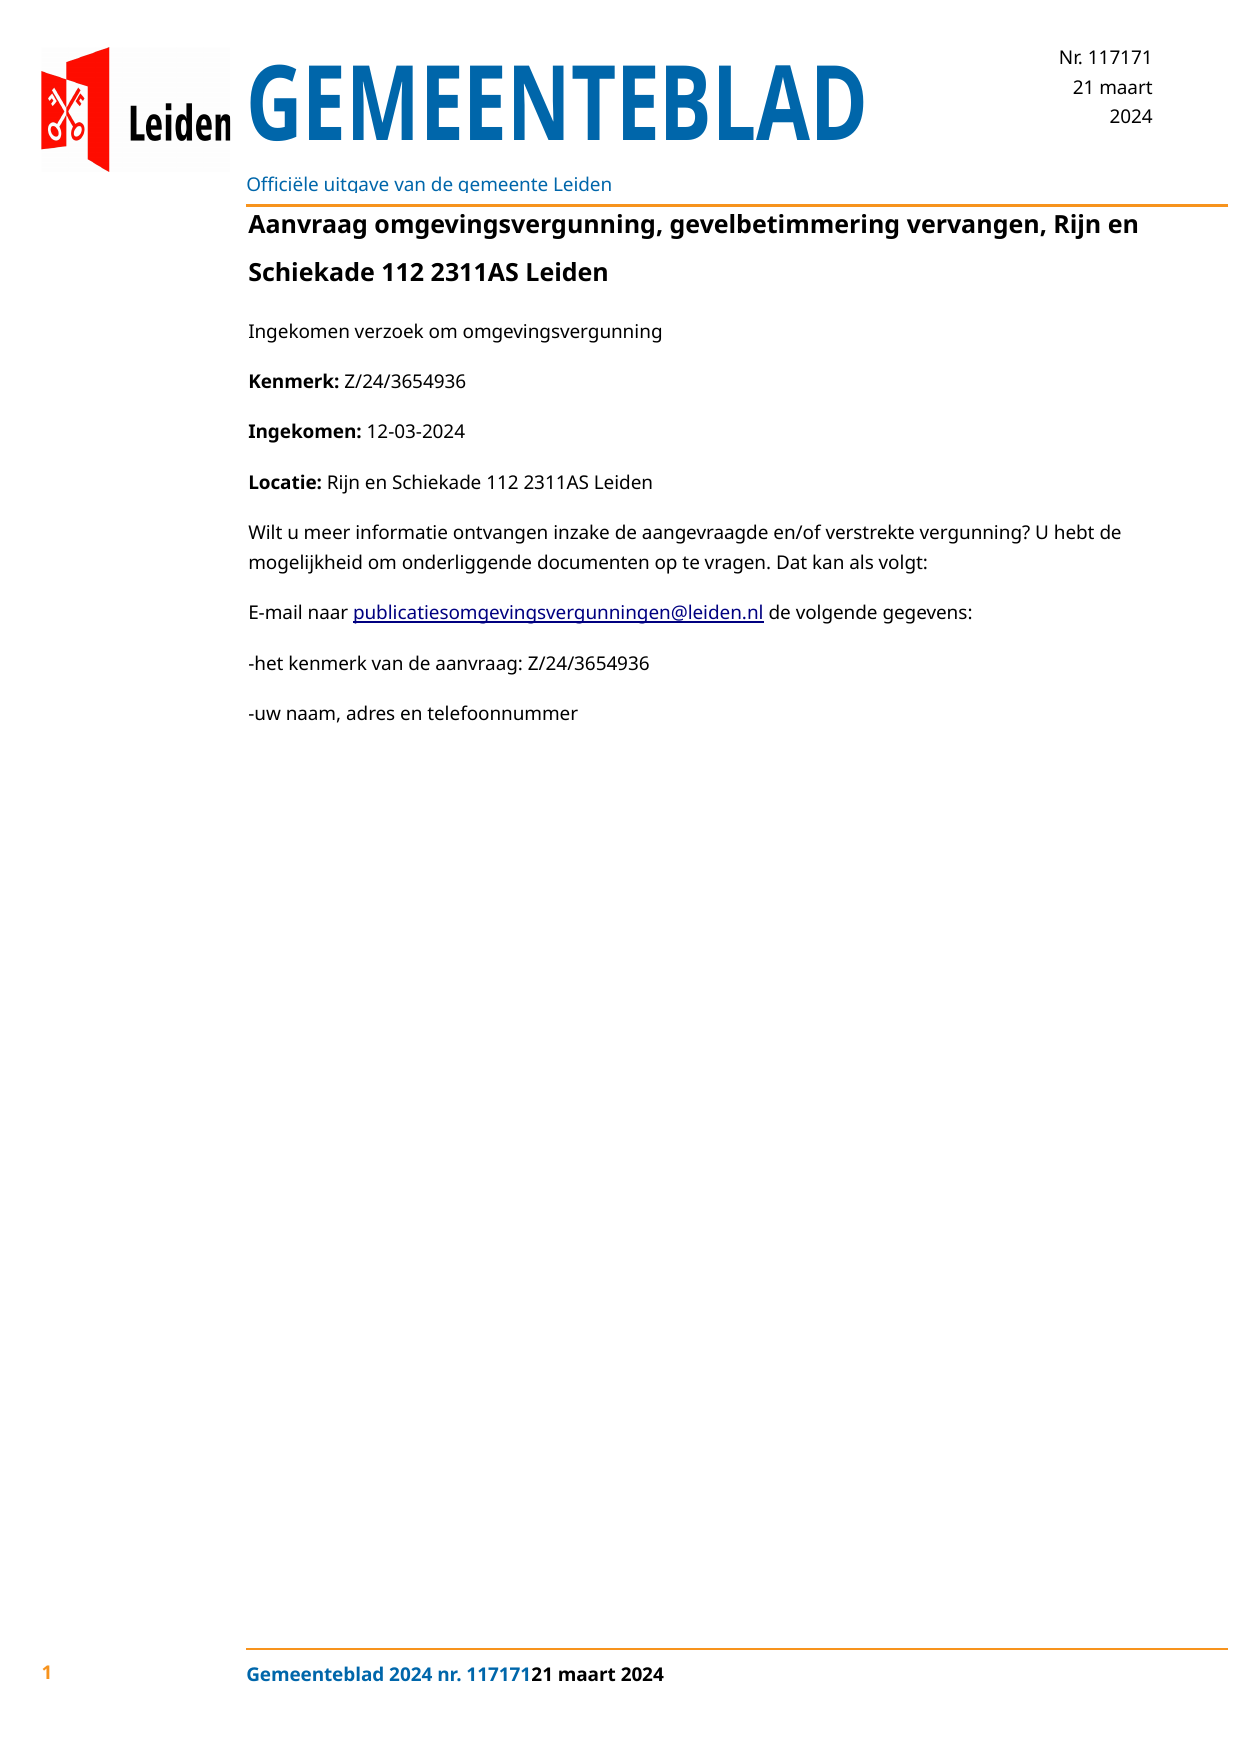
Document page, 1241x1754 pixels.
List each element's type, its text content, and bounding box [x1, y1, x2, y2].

text -uw naam, adres en telefoonnummer [248, 700, 1152, 726]
text Locatie: Rijn en Schiekade 112 2311AS Leiden [248, 469, 1152, 495]
text Ingekomen verzoek om omgevingsvergunning [248, 318, 1152, 344]
text E-mail naar publicatiesomgevingsvergunningen@leiden.nl de volgende gegevens: [248, 599, 1152, 625]
text Ingekomen: 12-03-2024 [248, 419, 1152, 444]
picture [41, 47, 231, 172]
text Kenmerk: Z/24/3654936 [248, 368, 1152, 394]
text -het kenmerk van de aanvraag: Z/24/3654936 [248, 650, 1152, 676]
text Wilt u meer informatie ontvangen inzake de aangevraagde en/of verstrekte vergunning? U hebt de mogelijkheid om onderliggende documenten op te vragen. Dat kan als volgt: [248, 519, 1152, 575]
text Aanvraag omgevingsvergunning, gevelbetimmering vervangen, Rijn en Schiekade 112 2311AS Leiden [248, 207, 1152, 288]
